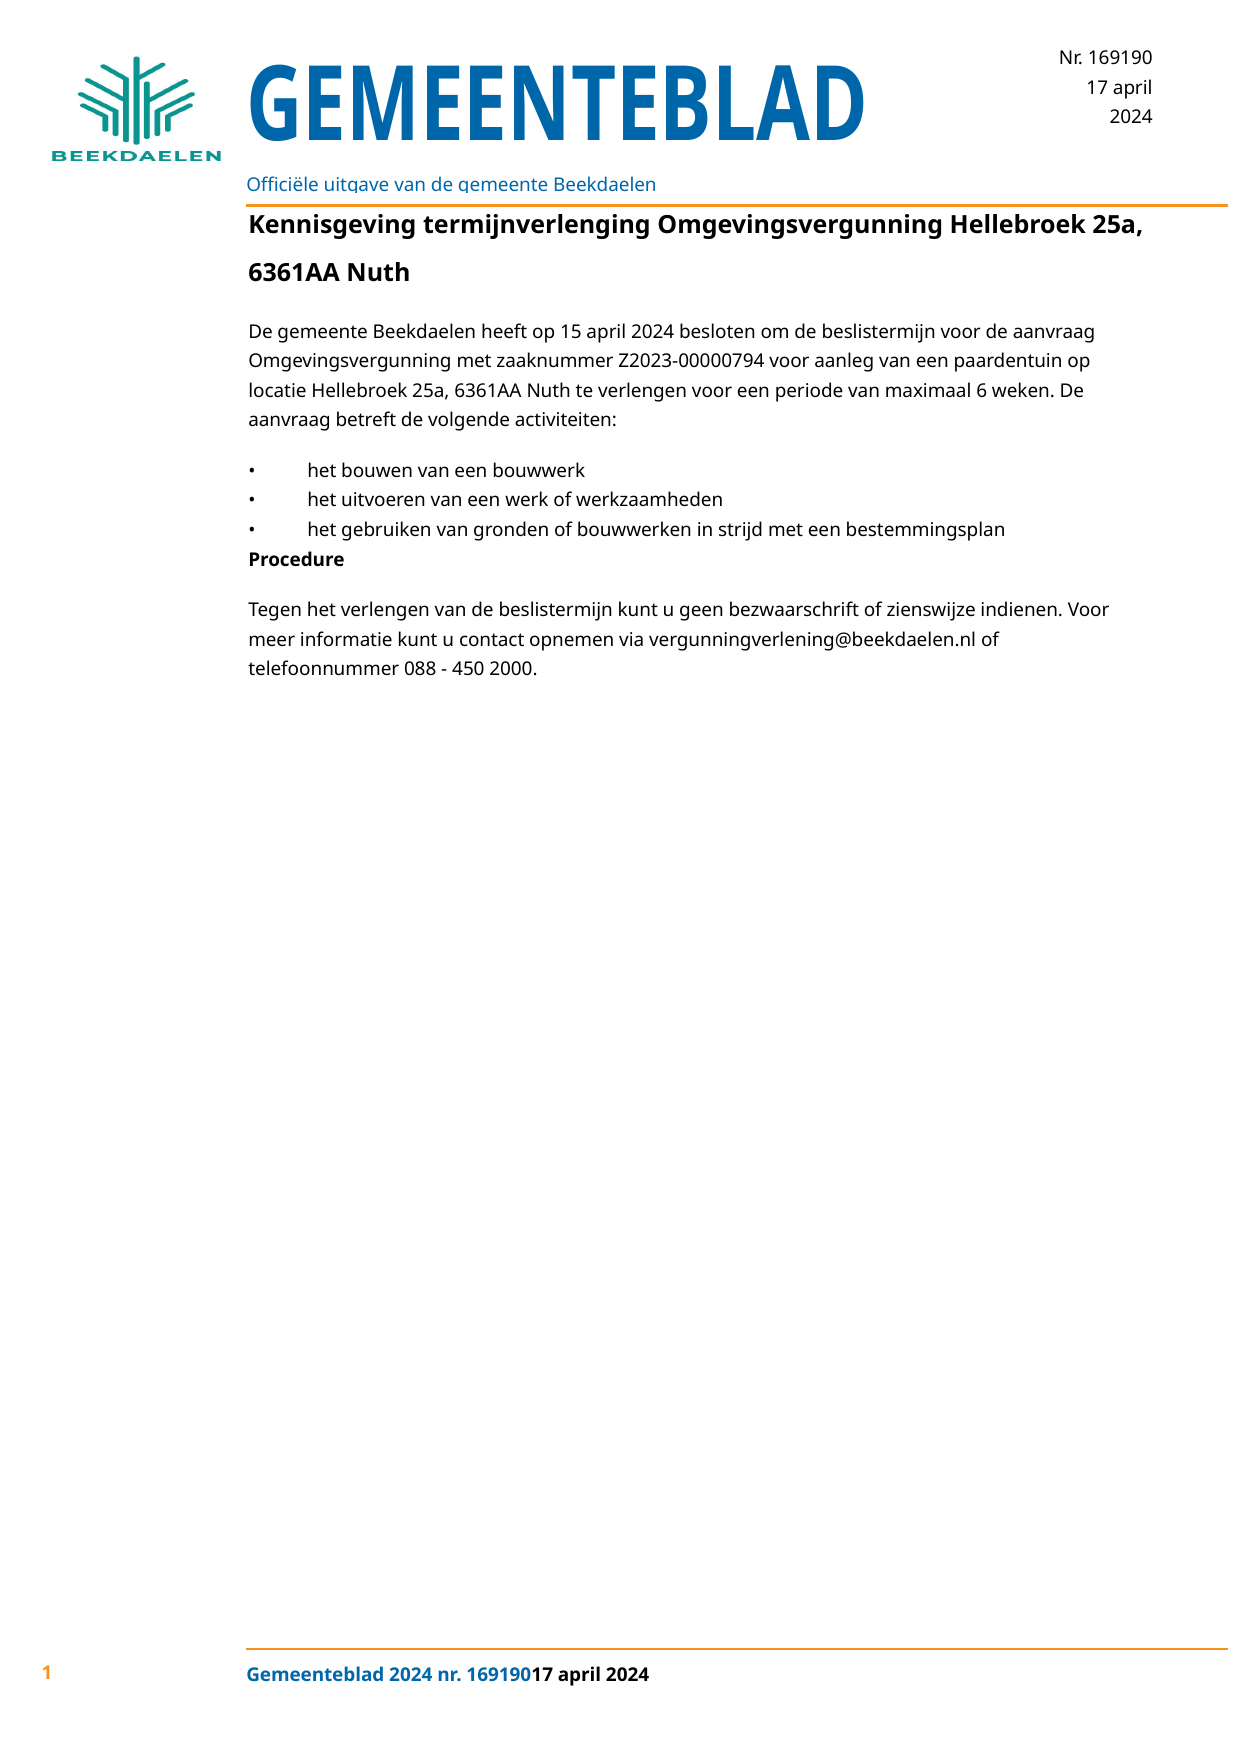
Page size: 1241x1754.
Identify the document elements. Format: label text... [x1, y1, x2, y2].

list het bouwen van een bouwwerk [248, 457, 1152, 483]
text De gemeente Beekdaelen heeft op 15 april 2024 besloten om de beslistermijn voor de aanvraag Omgevingsvergunning met zaaknummer Z2023-00000794 voor aanleg van een paardentuin op locatie Hellebroek 25a, 6361AA Nuth te verlengen voor een periode van maximaal 6 weken. De aanvraag betreft de volgende activiteiten: [248, 318, 1152, 432]
text Kennisgeving termijnverlenging Omgevingsvergunning Hellebroek 25a, 6361AA Nuth [248, 207, 1152, 288]
text Tegen het verlengen van de beslistermijn kunt u geen bezwaarschrift of zienswijze indienen. Voor meer informatie kunt u contact opnemen via vergunningverlening@beekdaelen.nl of telefoonnummer 088 - 450 2000. [248, 596, 1152, 681]
text Procedure [248, 546, 1152, 572]
list het gebruiken van gronden of bouwwerken in strijd met een bestemmingsplan [248, 516, 1152, 542]
list het uitvoeren van een werk of werkzaamheden [248, 487, 1152, 512]
picture [41, 47, 231, 172]
